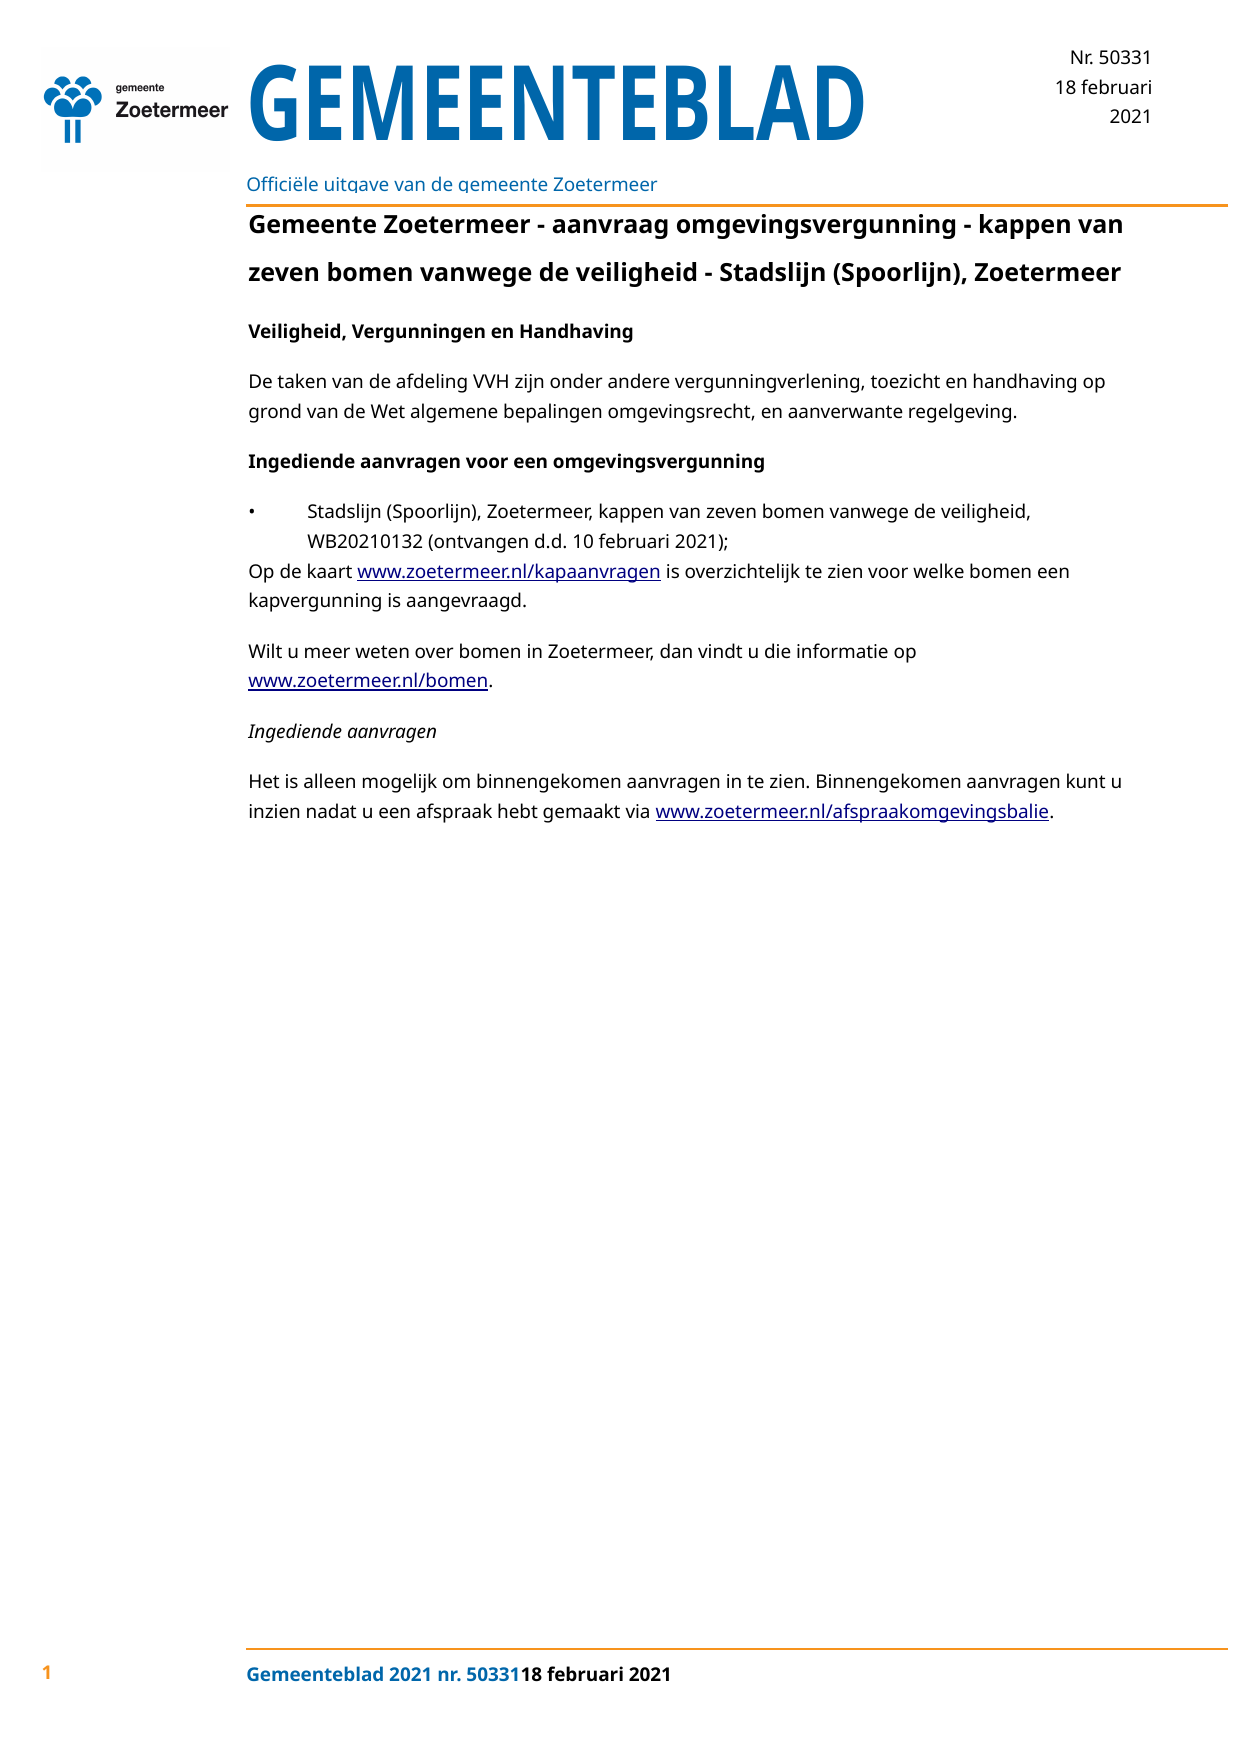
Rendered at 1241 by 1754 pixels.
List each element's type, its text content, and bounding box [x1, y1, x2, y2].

text Veiligheid, Vergunningen en Handhaving [248, 318, 1152, 344]
text Wilt u meer weten over bomen in Zoetermeer, dan vindt u die informatie op www.zoetermeer.nl/bomen. [248, 638, 1152, 693]
text Op de kaart www.zoetermeer.nl/kapaanvragen is overzichtelijk te zien voor welke bomen een kapvergunning is aangevraagd. [248, 558, 1152, 613]
list Stadslijn (Spoorlijn), Zoetermeer, kappen van zeven bomen vanwege de veiligheid, WB20210132 (ontvangen d.d. 10 februari 2021); [248, 499, 1152, 554]
text Het is alleen mogelijk om binnengekomen aanvragen in te zien. Binnengekomen aanvragen kunt u inzien nadat u een afspraak hebt gemaakt via www.zoetermeer.nl/afspraakomgevingsbalie. [248, 768, 1152, 824]
text Gemeente Zoetermeer - aanvraag omgevingsvergunning - kappen van zeven bomen vanwege de veiligheid - Stadslijn (Spoorlijn), Zoetermeer [248, 207, 1152, 288]
picture [41, 47, 231, 172]
text Ingediende aanvragen voor een omgevingsvergunning [248, 448, 1152, 474]
text Ingediende aanvragen [248, 718, 1152, 744]
text De taken van de afdeling VVH zijn onder andere vergunningverlening, toezicht en handhaving op grond van de Wet algemene bepalingen omgevingsrecht, en aanverwante regelgeving. [248, 368, 1152, 424]
